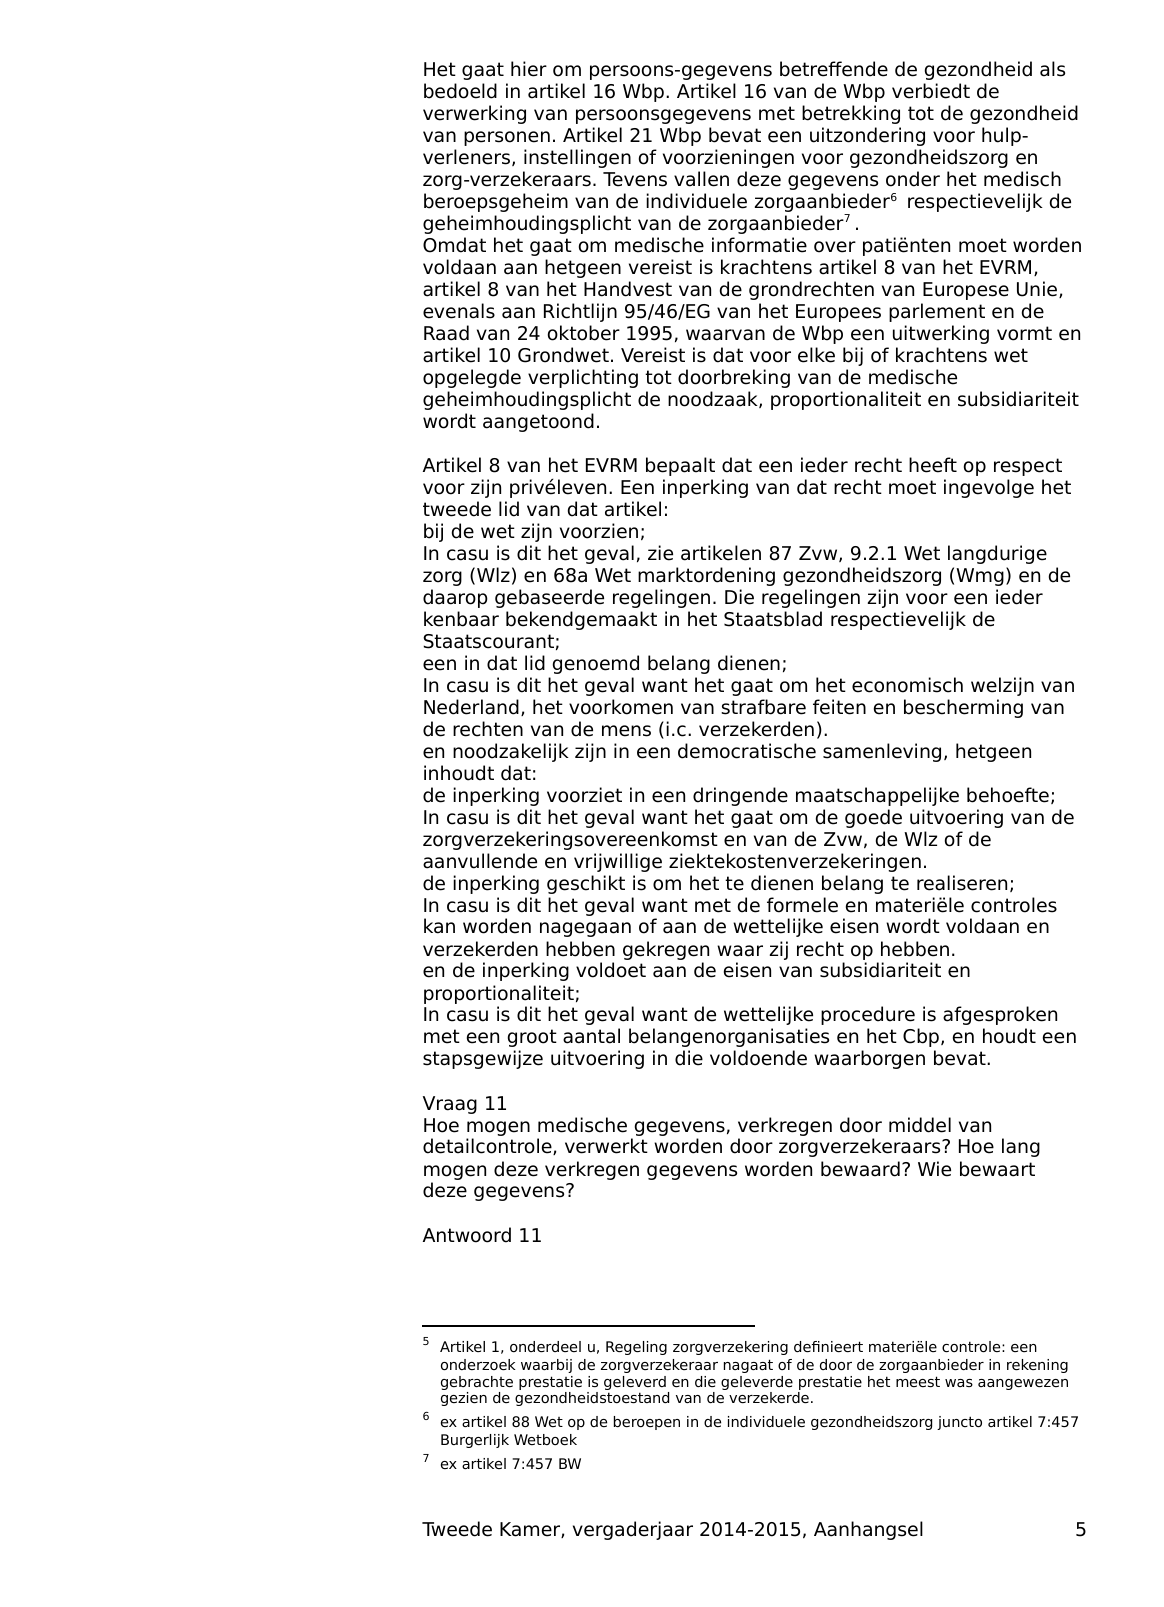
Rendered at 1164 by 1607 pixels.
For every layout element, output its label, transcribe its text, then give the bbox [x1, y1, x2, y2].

text Vraag 11 [422, 1092, 1087, 1114]
text bij de wet zijn voorzien; [422, 521, 1087, 543]
text ex artikel 88 Wet op de beroepen in de individuele gezondheidszorg juncto artikel 7:457 Burgerlijk Wetboek [422, 1410, 1087, 1449]
text Omdat het gaat om medische informatie over patiënten moet worden voldaan aan hetgeen vereist is krachtens artikel 8 van het EVRM, artikel 8 van het Handvest van de grondrechten van Europese Unie, evenals aan Richtlijn 95/46/EG van het Europees parlement en de Raad van 24 oktober 1995, waarvan de Wbp een uitwerking vormt en artikel 10 Grondwet. Vereist is dat voor elke bij of krachtens wet opgelegde verplichting tot doorbreking van de medische geheimhoudingsplicht de noodzaak, proportionaliteit en subsidiariteit wordt aangetoond. [422, 235, 1087, 433]
text Hoe mogen medische gegevens, verkregen door middel van detailcontrole, verwerkt worden door zorgverzekeraars? Hoe lang mogen deze verkregen gegevens worden bewaard? Wie bewaart deze gegevens? [422, 1114, 1087, 1202]
text In casu is dit het geval, zie artikelen 87 Zvw, 9.2.1 Wet langdurige zorg (Wlz) en 68a Wet marktordening gezondheidszorg (Wmg) en de daarop gebaseerde regelingen. Die regelingen zijn voor een ieder kenbaar bekendgemaakt in het Staatsblad respectievelijk de Staatscourant; [422, 543, 1087, 653]
text en noodzakelijk zijn in een democratische samenleving, hetgeen inhoudt dat: [422, 741, 1087, 784]
text Antwoord 11 [422, 1224, 1087, 1247]
text In casu is dit het geval want de wettelijke procedure is afgesproken met een groot aantal belangenorganisaties en het Cbp, en houdt een stapsgewijze uitvoering in die voldoende waarborgen bevat. [422, 1004, 1087, 1070]
text In casu is dit het geval want het gaat om het economisch welzijn van Nederland, het voorkomen van strafbare feiten en bescherming van de rechten van de mens (i.c. verzekerden). [422, 675, 1087, 741]
text In casu is dit het geval want met de formele en materiële controles kan worden nagegaan of aan de wettelijke eisen wordt voldaan en verzekerden hebben gekregen waar zij recht op hebben. [422, 894, 1087, 960]
text ex artikel 7:457 BW [422, 1452, 1087, 1474]
text een in dat lid genoemd belang dienen; [422, 653, 1087, 675]
text Artikel 8 van het EVRM bepaalt dat een ieder recht heeft op respect voor zijn privéleven. Een inperking van dat recht moet ingevolge het tweede lid van dat artikel: [422, 455, 1087, 521]
text en de inperking voldoet aan de eisen van subsidiariteit en proportionaliteit; [422, 960, 1087, 1004]
text In casu is dit het geval want het gaat om de goede uitvoering van de zorgverzekeringsovereenkomst en van de Zvw, de Wlz of de aanvullende en vrijwillige ziektekostenverzekeringen. [422, 807, 1087, 872]
text de inperking geschikt is om het te dienen belang te realiseren; [422, 872, 1087, 894]
text Het gaat hier om persoons-gegevens betreffende de gezondheid als bedoeld in artikel 16 Wbp. Artikel 16 van de Wbp verbiedt de verwerking van persoonsgegevens met betrekking tot de gezondheid van personen. Artikel 21 Wbp bevat een uitzondering voor hulp-verleners, instellingen of voorzieningen voor gezondheidszorg en zorg-verzekeraars. Tevens vallen deze gegevens onder het medisch beroepsgeheim van de individuele zorgaanbieder respectievelijk de geheimhoudingsplicht van de zorgaanbieder. [422, 59, 1087, 235]
text Artikel 1, onderdeel u, Regeling zorgverzekering definieert materiële controle: een onderzoek waarbij de zorgverzekeraar nagaat of de door de zorgaanbieder in rekening gebrachte prestatie is geleverd en die geleverde prestatie het meest was aangewezen gezien de gezondheidstoestand van de verzekerde. [422, 1335, 1087, 1407]
text de inperking voorziet in een dringende maatschappelijke behoefte; [422, 784, 1087, 807]
